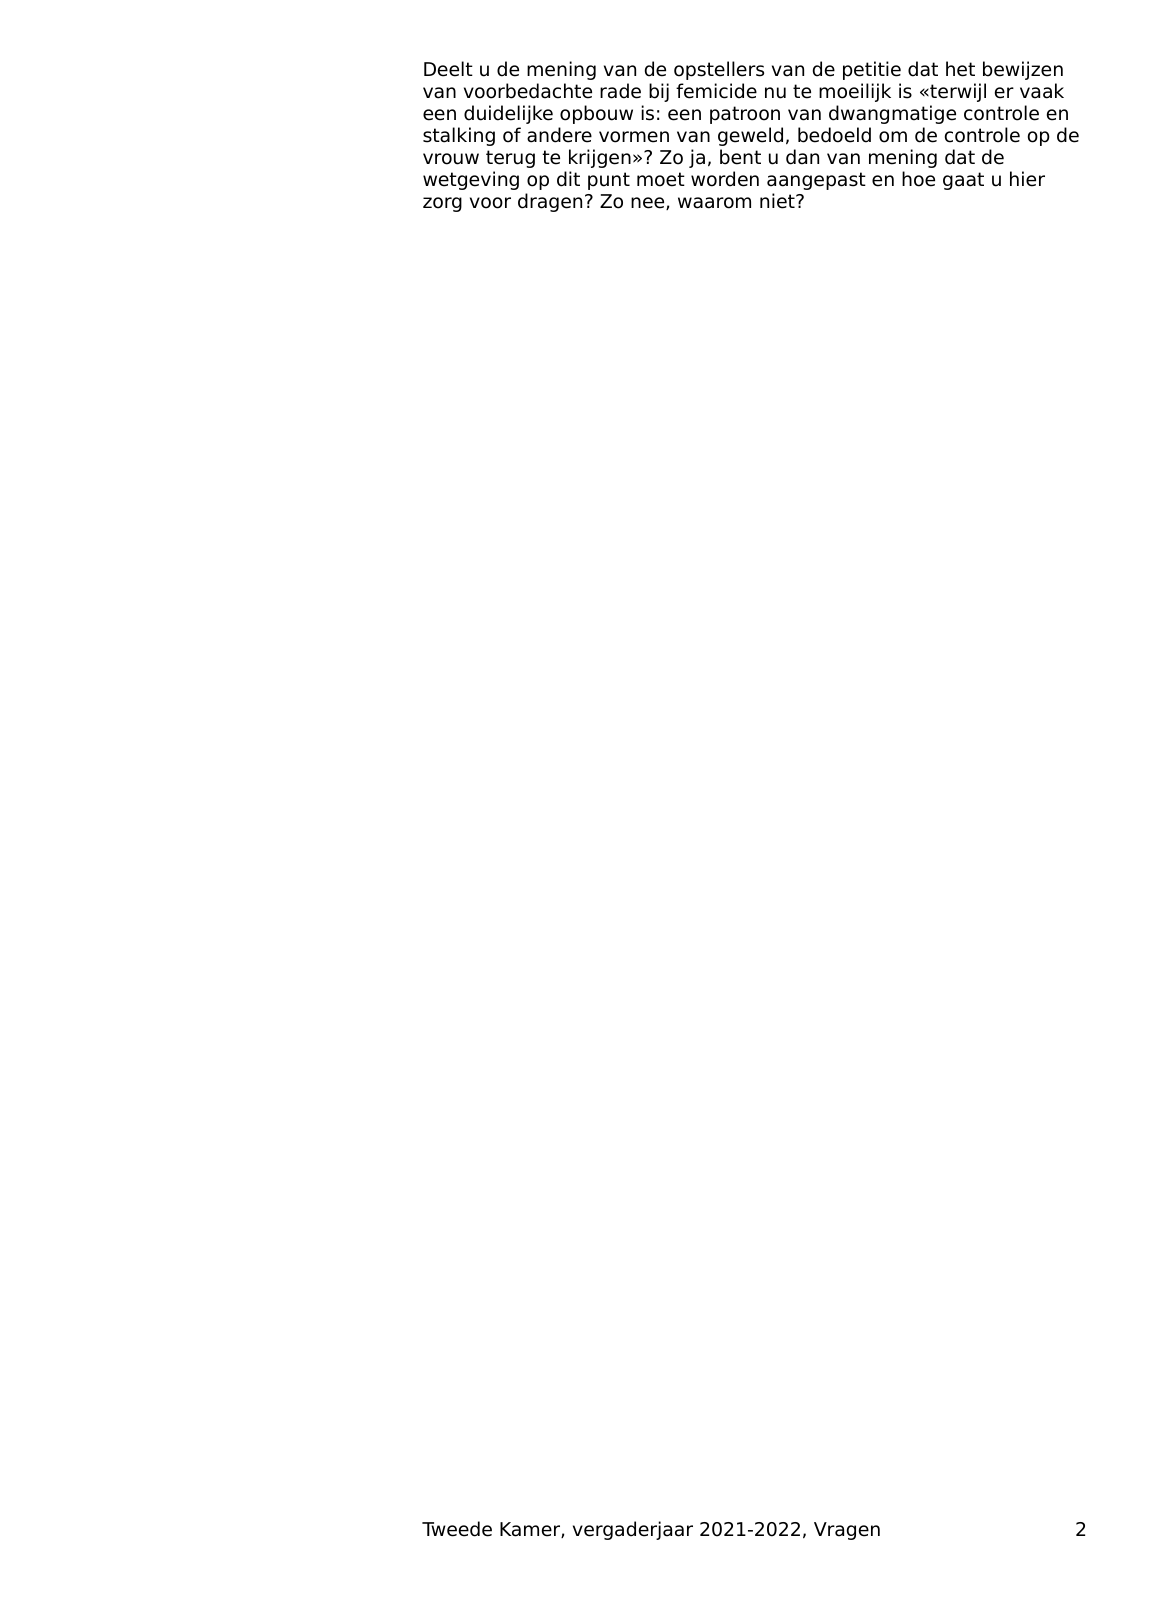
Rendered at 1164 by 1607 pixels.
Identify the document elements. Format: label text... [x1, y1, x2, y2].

text Deelt u de mening van de opstellers van de petitie dat het bewijzen van voorbedachte rade bij femicide nu te moeilijk is «terwijl er vaak een duidelijke opbouw is: een patroon van dwangmatige controle en stalking of andere vormen van geweld, bedoeld om de controle op de vrouw terug te krijgen»? Zo ja, bent u dan van mening dat de wetgeving op dit punt moet worden aangepast en hoe gaat u hier zorg voor dragen? Zo nee, waarom niet? [422, 59, 1087, 213]
